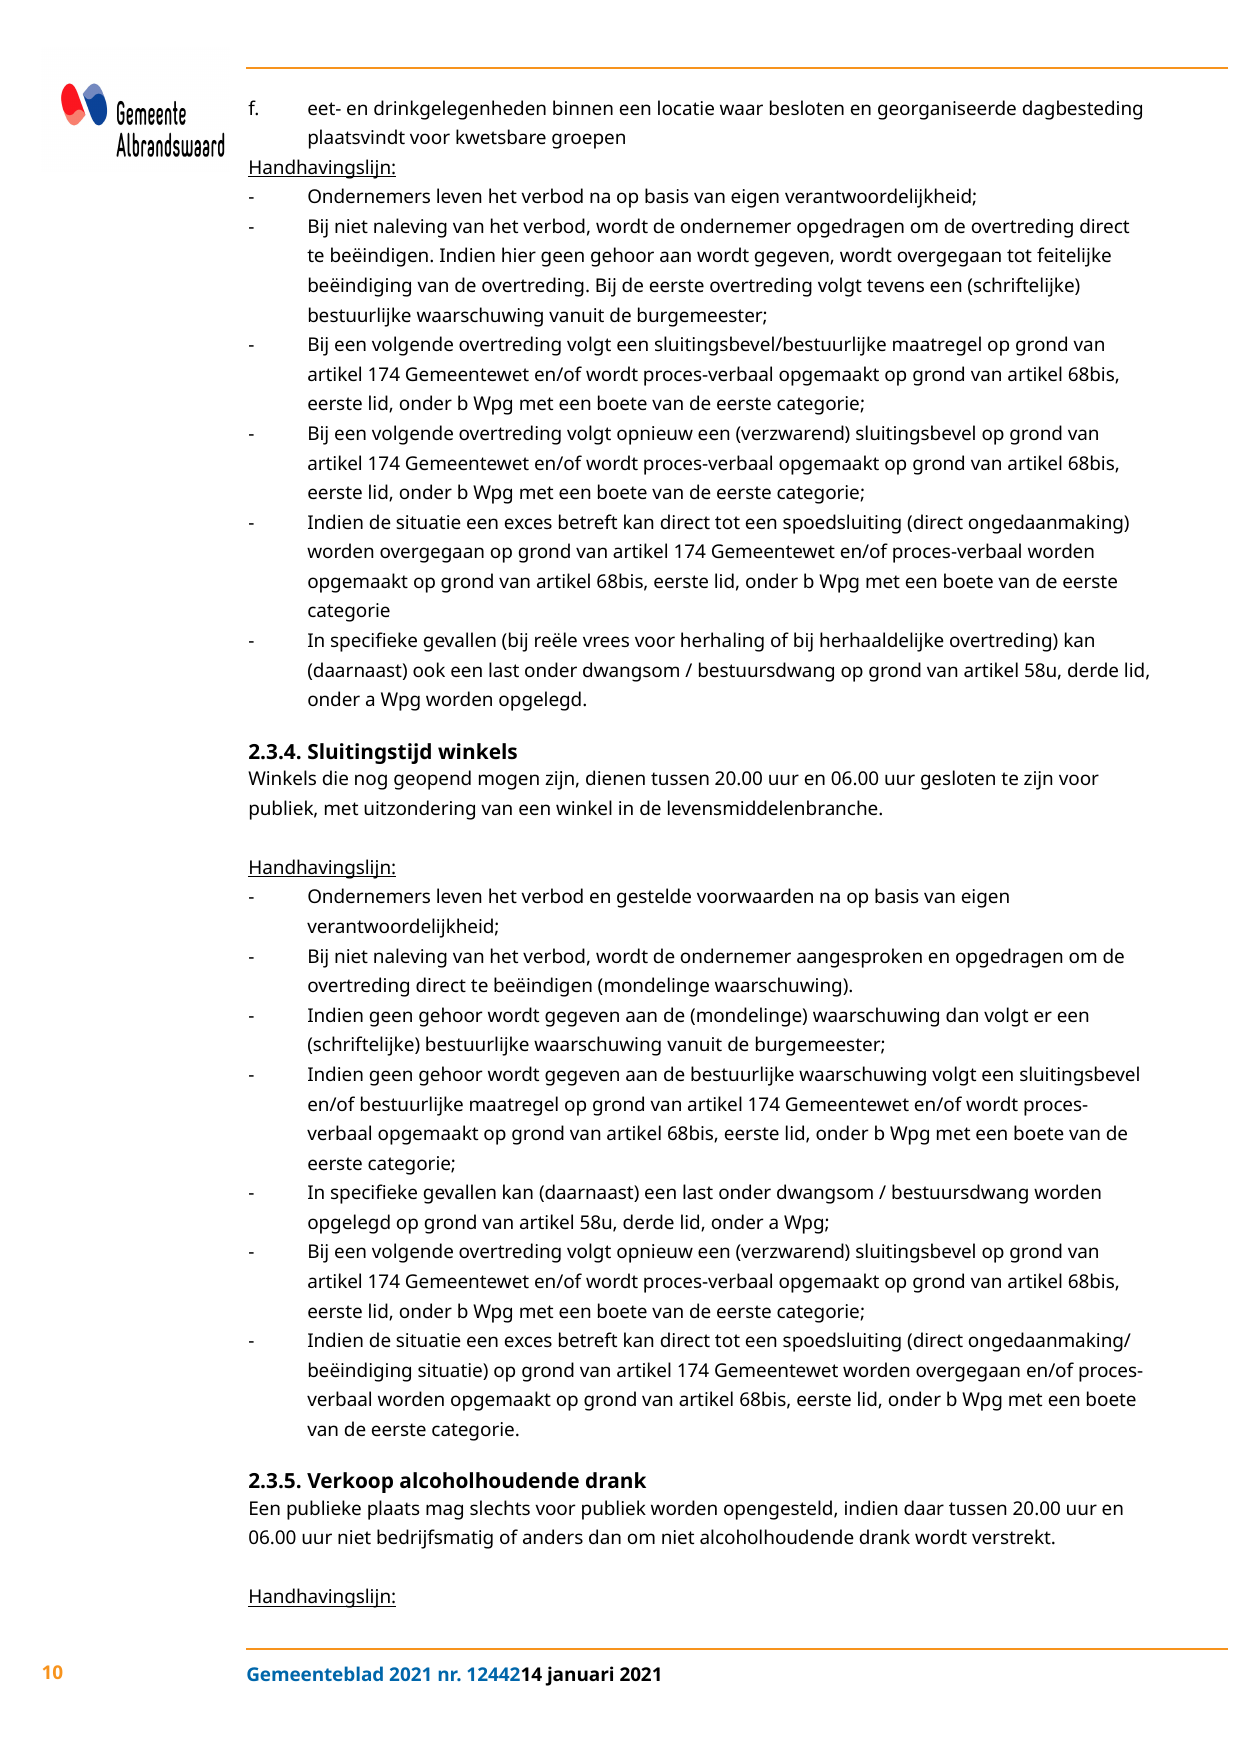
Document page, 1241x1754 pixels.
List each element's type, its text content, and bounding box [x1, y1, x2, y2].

text 2.3.5. Verkoop alcoholhoudende drank [248, 1467, 1152, 1495]
list Bij niet naleving van het verbod, wordt de ondernemer opgedragen om de overtreding direct te beëindigen. Indien hier geen gehoor aan wordt gegeven, wordt overgegaan tot feitelijke beëindiging van de overtreding. Bij de eerste overtreding volgt tevens een (schriftelijke) bestuurlijke waarschuwing vanuit de burgemeester; [248, 213, 1152, 328]
text Handhavingslijn: [248, 1584, 1152, 1609]
text Handhavingslijn: [248, 854, 1152, 880]
list In specifieke gevallen (bij reële vrees voor herhaling of bij herhaaldelijke overtreding) kan (daarnaast) ook een last onder dwangsom / bestuursdwang op grond van artikel 58u, derde lid, onder a Wpg worden opgelegd. [248, 627, 1152, 712]
picture [41, 47, 231, 172]
list Ondernemers leven het verbod en gestelde voorwaarden na op basis van eigen verantwoordelijkheid; [248, 884, 1152, 939]
list eet- en drinkgelegenheden binnen een locatie waar besloten en georganiseerde dagbesteding plaatsvindt voor kwetsbare groepen [248, 95, 1152, 150]
list Ondernemers leven het verbod na op basis van eigen verantwoordelijkheid; [248, 183, 1152, 209]
list Indien geen gehoor wordt gegeven aan de bestuurlijke waarschuwing volgt een sluitingsbevel en/of bestuurlijke maatregel op grond van artikel 174 Gemeentewet en/of wordt proces-verbaal opgemaakt op grond van artikel 68bis, eerste lid, onder b Wpg met een boete van de eerste categorie; [248, 1061, 1152, 1176]
list Bij een volgende overtreding volgt een sluitingsbevel/bestuurlijke maatregel op grond van artikel 174 Gemeentewet en/of wordt proces-verbaal opgemaakt op grond van artikel 68bis, eerste lid, onder b Wpg met een boete van de eerste categorie; [248, 331, 1152, 416]
list Bij een volgende overtreding volgt opnieuw een (verzwarend) sluitingsbevel op grond van artikel 174 Gemeentewet en/of wordt proces-verbaal opgemaakt op grond van artikel 68bis, eerste lid, onder b Wpg met een boete van de eerste categorie; [248, 1239, 1152, 1323]
list Bij niet naleving van het verbod, wordt de ondernemer aangesproken en opgedragen om de overtreding direct te beëindigen (mondelinge waarschuwing). [248, 943, 1152, 998]
text Winkels die nog geopend mogen zijn, dienen tussen 20.00 uur en 06.00 uur gesloten te zijn voor publiek, met uitzondering van een winkel in de levensmiddelenbranche. [248, 765, 1152, 821]
list In specifieke gevallen kan (daarnaast) een last onder dwangsom / bestuursdwang worden opgelegd op grond van artikel 58u, derde lid, onder a Wpg; [248, 1179, 1152, 1235]
text 06.00 uur niet bedrijfsmatig of anders dan om niet alcoholhoudende drank wordt verstrekt. [248, 1524, 1152, 1550]
list Indien de situatie een exces betreft kan direct tot een spoedsluiting (direct ongedaanmaking) worden overgegaan op grond van artikel 174 Gemeentewet en/of proces-verbaal worden opgemaakt op grond van artikel 68bis, eerste lid, onder b Wpg met een boete van de eerste categorie [248, 509, 1152, 623]
list Indien de situatie een exces betreft kan direct tot een spoedsluiting (direct ongedaanmaking/ beëindiging situatie) op grond van artikel 174 Gemeentewet worden overgegaan en/of proces-verbaal worden opgemaakt op grond van artikel 68bis, eerste lid, onder b Wpg met een boete van de eerste categorie. [248, 1327, 1152, 1442]
text Een publieke plaats mag slechts voor publiek worden opengesteld, indien daar tussen 20.00 uur en [248, 1495, 1152, 1521]
list Bij een volgende overtreding volgt opnieuw een (verzwarend) sluitingsbevel op grond van artikel 174 Gemeentewet en/of wordt proces-verbaal opgemaakt op grond van artikel 68bis, eerste lid, onder b Wpg met een boete van de eerste categorie; [248, 420, 1152, 505]
text Handhavingslijn: [248, 154, 1152, 180]
text 2.3.4. Sluitingstijd winkels [248, 737, 1152, 765]
list Indien geen gehoor wordt gegeven aan de (mondelinge) waarschuwing dan volgt er een (schriftelijke) bestuurlijke waarschuwing vanuit de burgemeester; [248, 1002, 1152, 1057]
